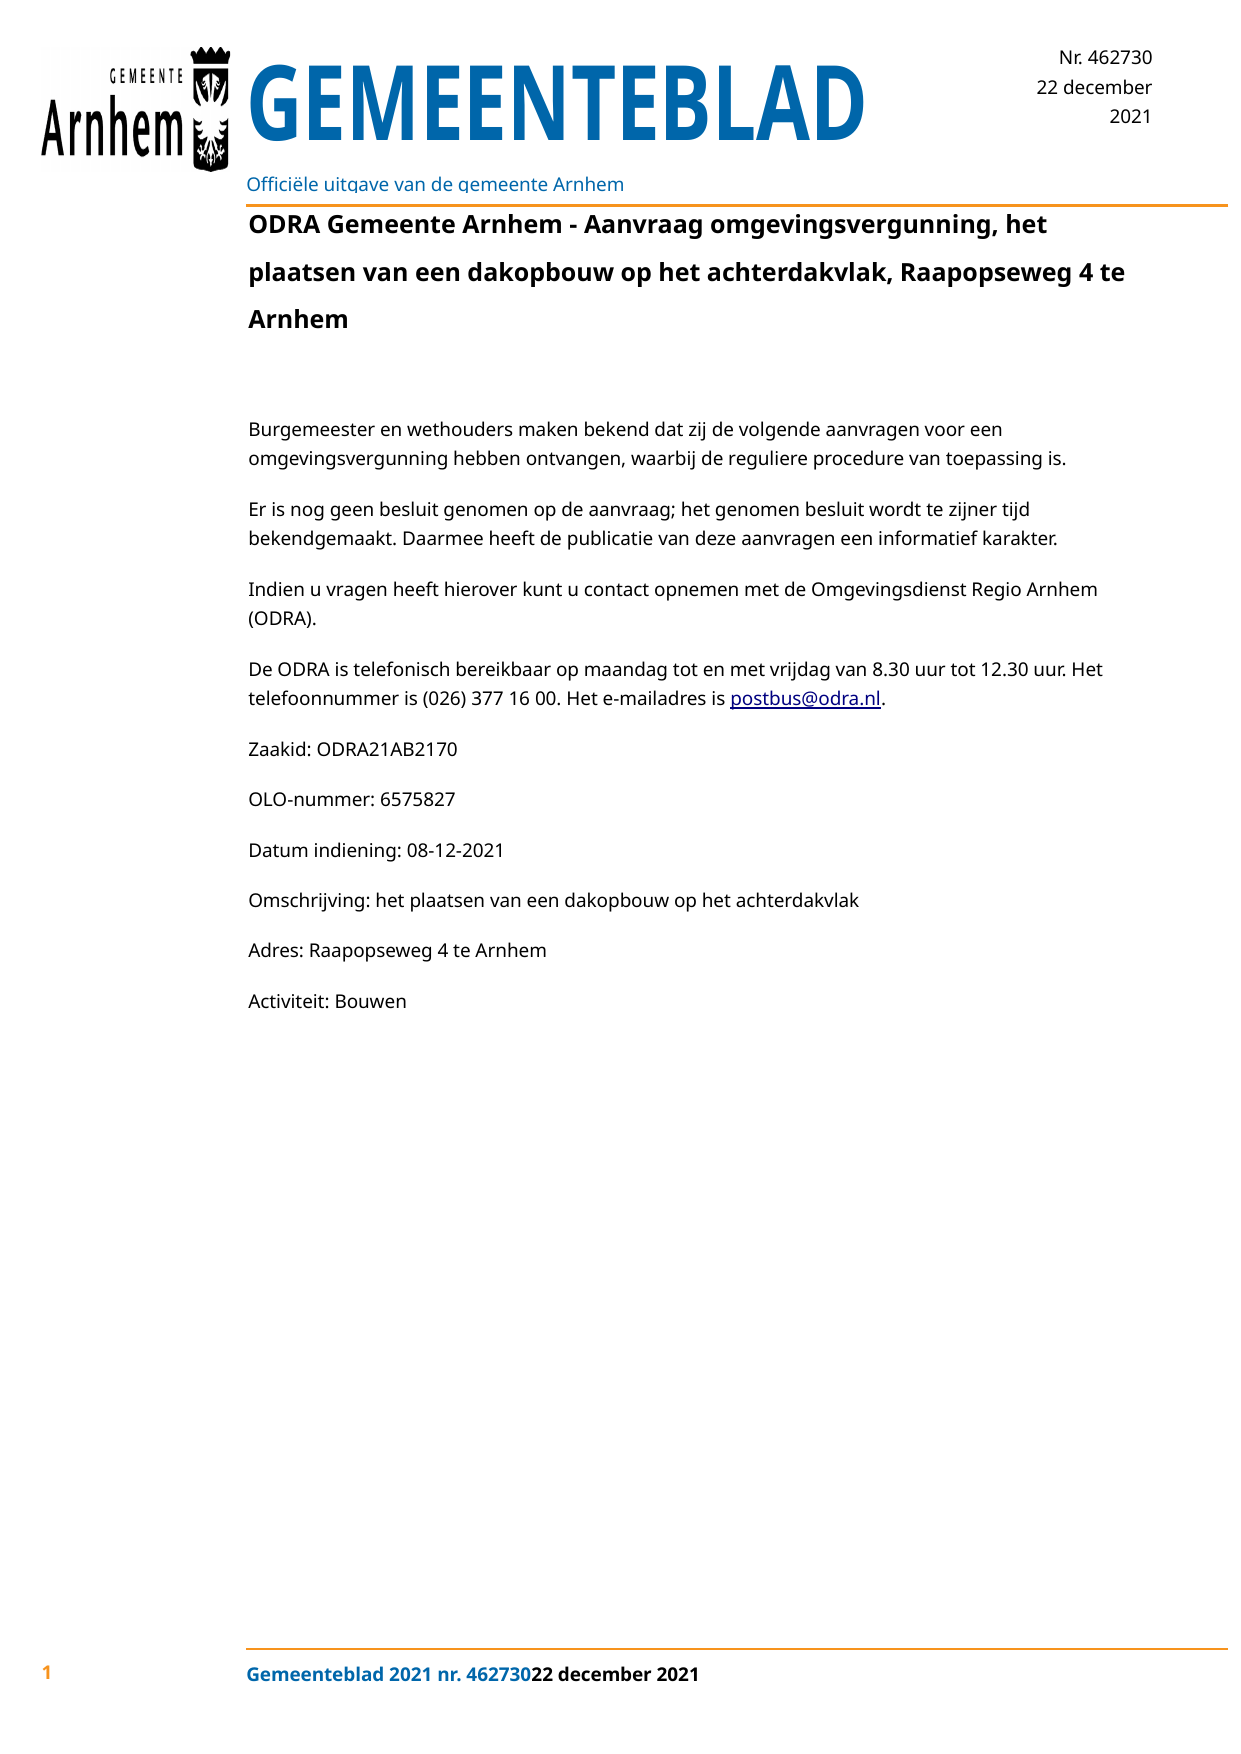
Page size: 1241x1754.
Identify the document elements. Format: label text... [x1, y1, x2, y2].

text Burgemeester en wethouders maken bekend dat zij de volgende aanvragen voor een omgevingsvergunning hebben ontvangen, waarbij de reguliere procedure van toepassing is. [248, 416, 1152, 471]
text Omschrijving: het plaatsen van een dakopbouw op het achterdakvlak [248, 887, 1152, 913]
text Activiteit: Bouwen [248, 988, 1152, 1014]
text Datum indiening: 08-12-2021 [248, 837, 1152, 862]
text Adres: Raapopseweg 4 te Arnhem [248, 938, 1152, 963]
picture [41, 47, 231, 172]
text OLO-nummer: 6575827 [248, 786, 1152, 812]
text ODRA Gemeente Arnhem - Aanvraag omgevingsvergunning, het plaatsen van een dakopbouw op het achterdakvlak, Raapopseweg 4 te Arnhem [248, 207, 1152, 336]
text Indien u vragen heeft hierover kunt u contact opnemen met de Omgevingsdienst Regio Arnhem (ODRA). [248, 576, 1152, 631]
text De ODRA is telefonisch bereikbaar op maandag tot en met vrijdag van 8.30 uur tot 12.30 uur. Het telefoonnummer is (026) 377 16 00. Het e-mailadres is postbus@odra.nl. [248, 656, 1152, 711]
text Zaakid: ODRA21AB2170 [248, 736, 1152, 762]
text Er is nog geen besluit genomen op de aanvraag; het genomen besluit wordt te zijner tijd bekendgemaakt. Daarmee heeft de publicatie van deze aanvragen een informatief karakter. [248, 496, 1152, 551]
